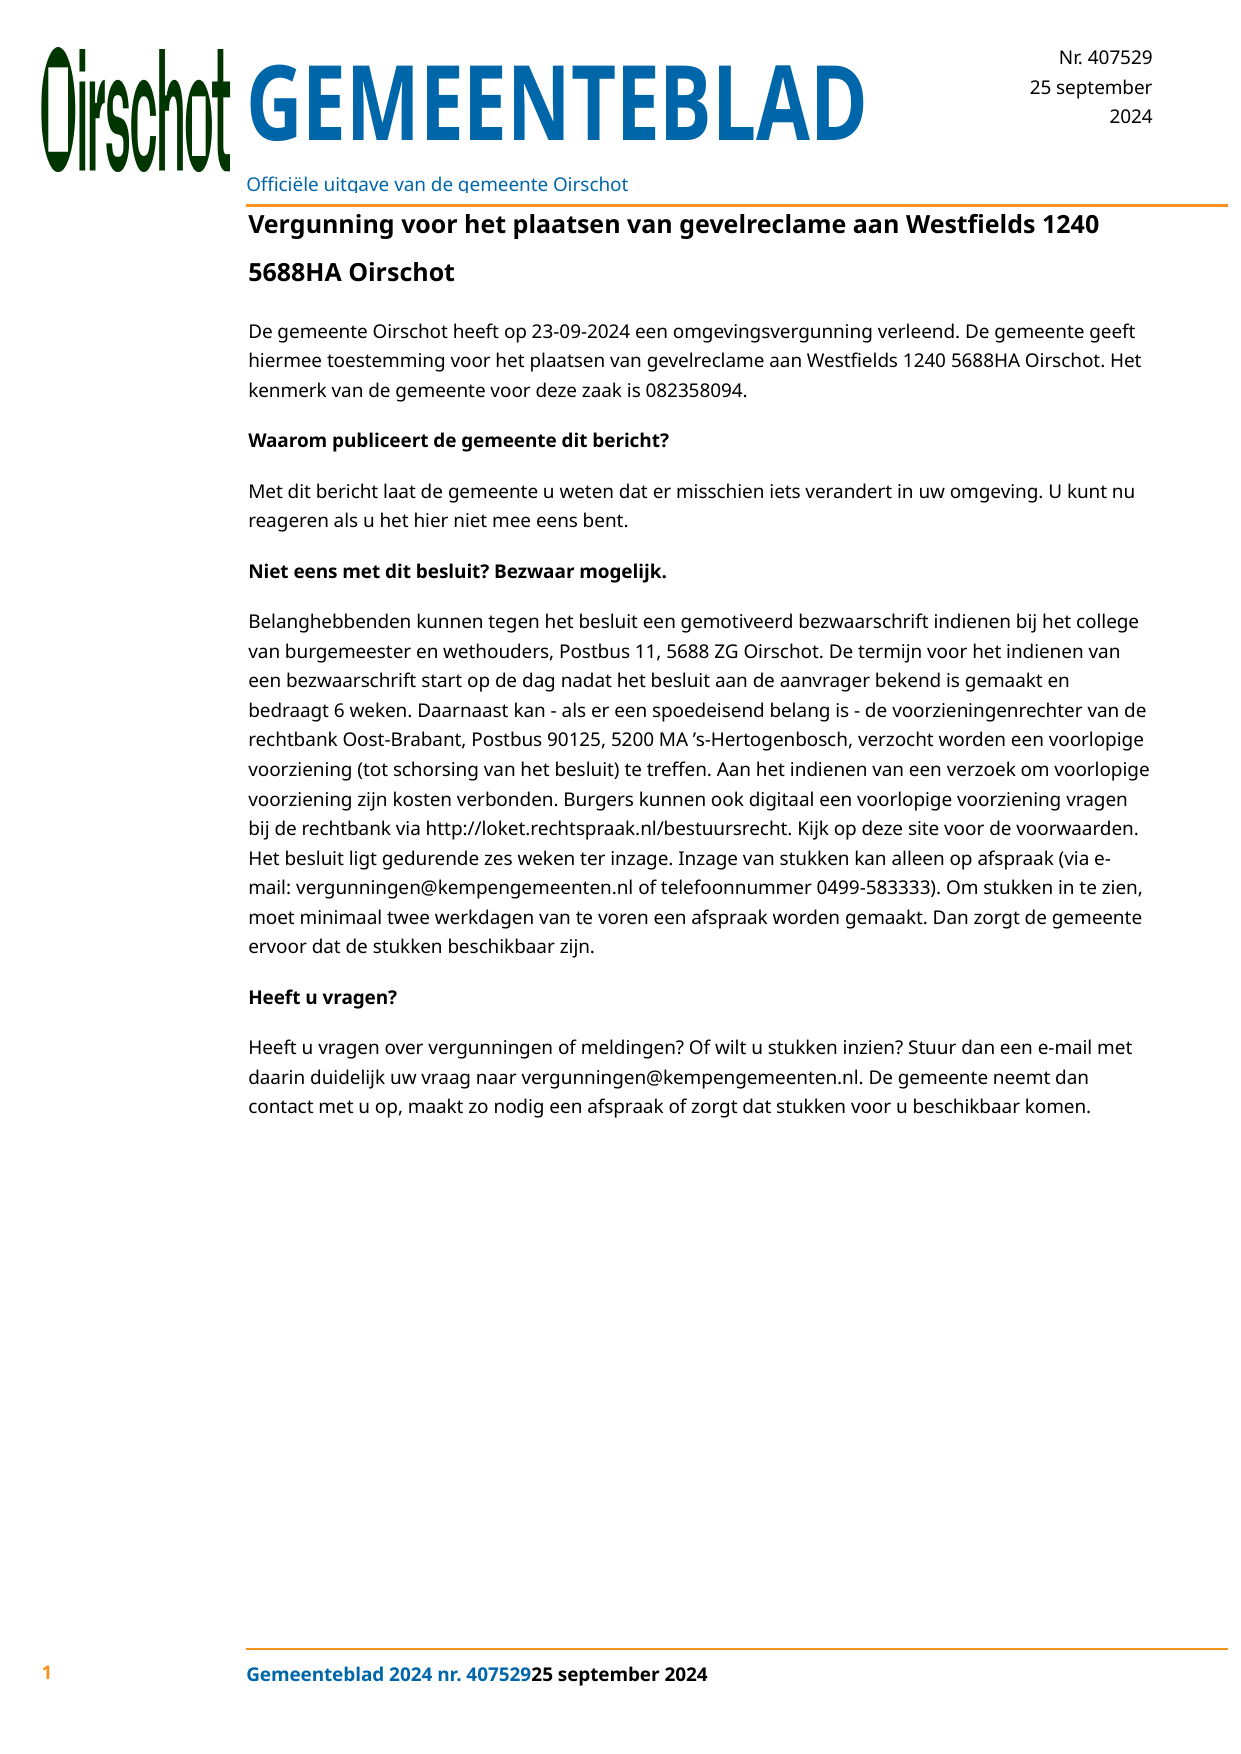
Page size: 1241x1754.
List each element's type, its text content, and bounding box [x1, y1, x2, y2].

text Met dit bericht laat de gemeente u weten dat er misschien iets verandert in uw omgeving. U kunt nu reageren als u het hier niet mee eens bent. [248, 478, 1152, 533]
text Niet eens met dit besluit? Bezwaar mogelijk. [248, 558, 1152, 584]
text Heeft u vragen over vergunningen of meldingen? Of wilt u stukken inzien? Stuur dan een e-mail met daarin duidelijk uw vraag naar vergunningen@kempengemeenten.nl. De gemeente neemt dan contact met u op, maakt zo nodig een afspraak of zorgt dat stukken voor u beschikbaar komen. [248, 1034, 1152, 1119]
text De gemeente Oirschot heeft op 23-09-2024 een omgevingsvergunning verleend. De gemeente geeft hiermee toestemming voor het plaatsen van gevelreclame aan Westfields 1240 5688HA Oirschot. Het kenmerk van de gemeente voor deze zaak is 082358094. [248, 318, 1152, 403]
text Heeft u vragen? [248, 984, 1152, 1010]
text Vergunning voor het plaatsen van gevelreclame aan Westfields 1240 5688HA Oirschot [248, 207, 1152, 288]
text Waarom publiceert de gemeente dit bericht? [248, 427, 1152, 453]
text Belanghebbenden kunnen tegen het besluit een gemotiveerd bezwaarschrift indienen bij het college van burgemeester en wethouders, Postbus 11, 5688 ZG Oirschot. De termijn voor het indienen van een bezwaarschrift start op de dag nadat het besluit aan de aanvrager bekend is gemaakt en bedraagt 6 weken. Daarnaast kan - als er een spoedeisend belang is - de voorzieningenrechter van de rechtbank Oost-Brabant, Postbus 90125, 5200 MA ’s-Hertogenbosch, verzocht worden een voorlopige voorziening (tot schorsing van het besluit) te treffen. Aan het indienen van een verzoek om voorlopige voorziening zijn kosten verbonden. Burgers kunnen ook digitaal een voorlopige voorziening vragen bij de rechtbank via http://loket.rechtspraak.nl/bestuursrecht. Kijk op deze site voor de voorwaarden. Het besluit ligt gedurende zes weken ter inzage. Inzage van stukken kan alleen op afspraak (via e-mail: vergunningen@kempengemeenten.nl of telefoonnummer 0499-583333). Om stukken in te zien, moet minimaal twee werkdagen van te voren een afspraak worden gemaakt. Dan zorgt de gemeente ervoor dat de stukken beschikbaar zijn. [248, 608, 1152, 959]
picture [41, 47, 231, 172]
